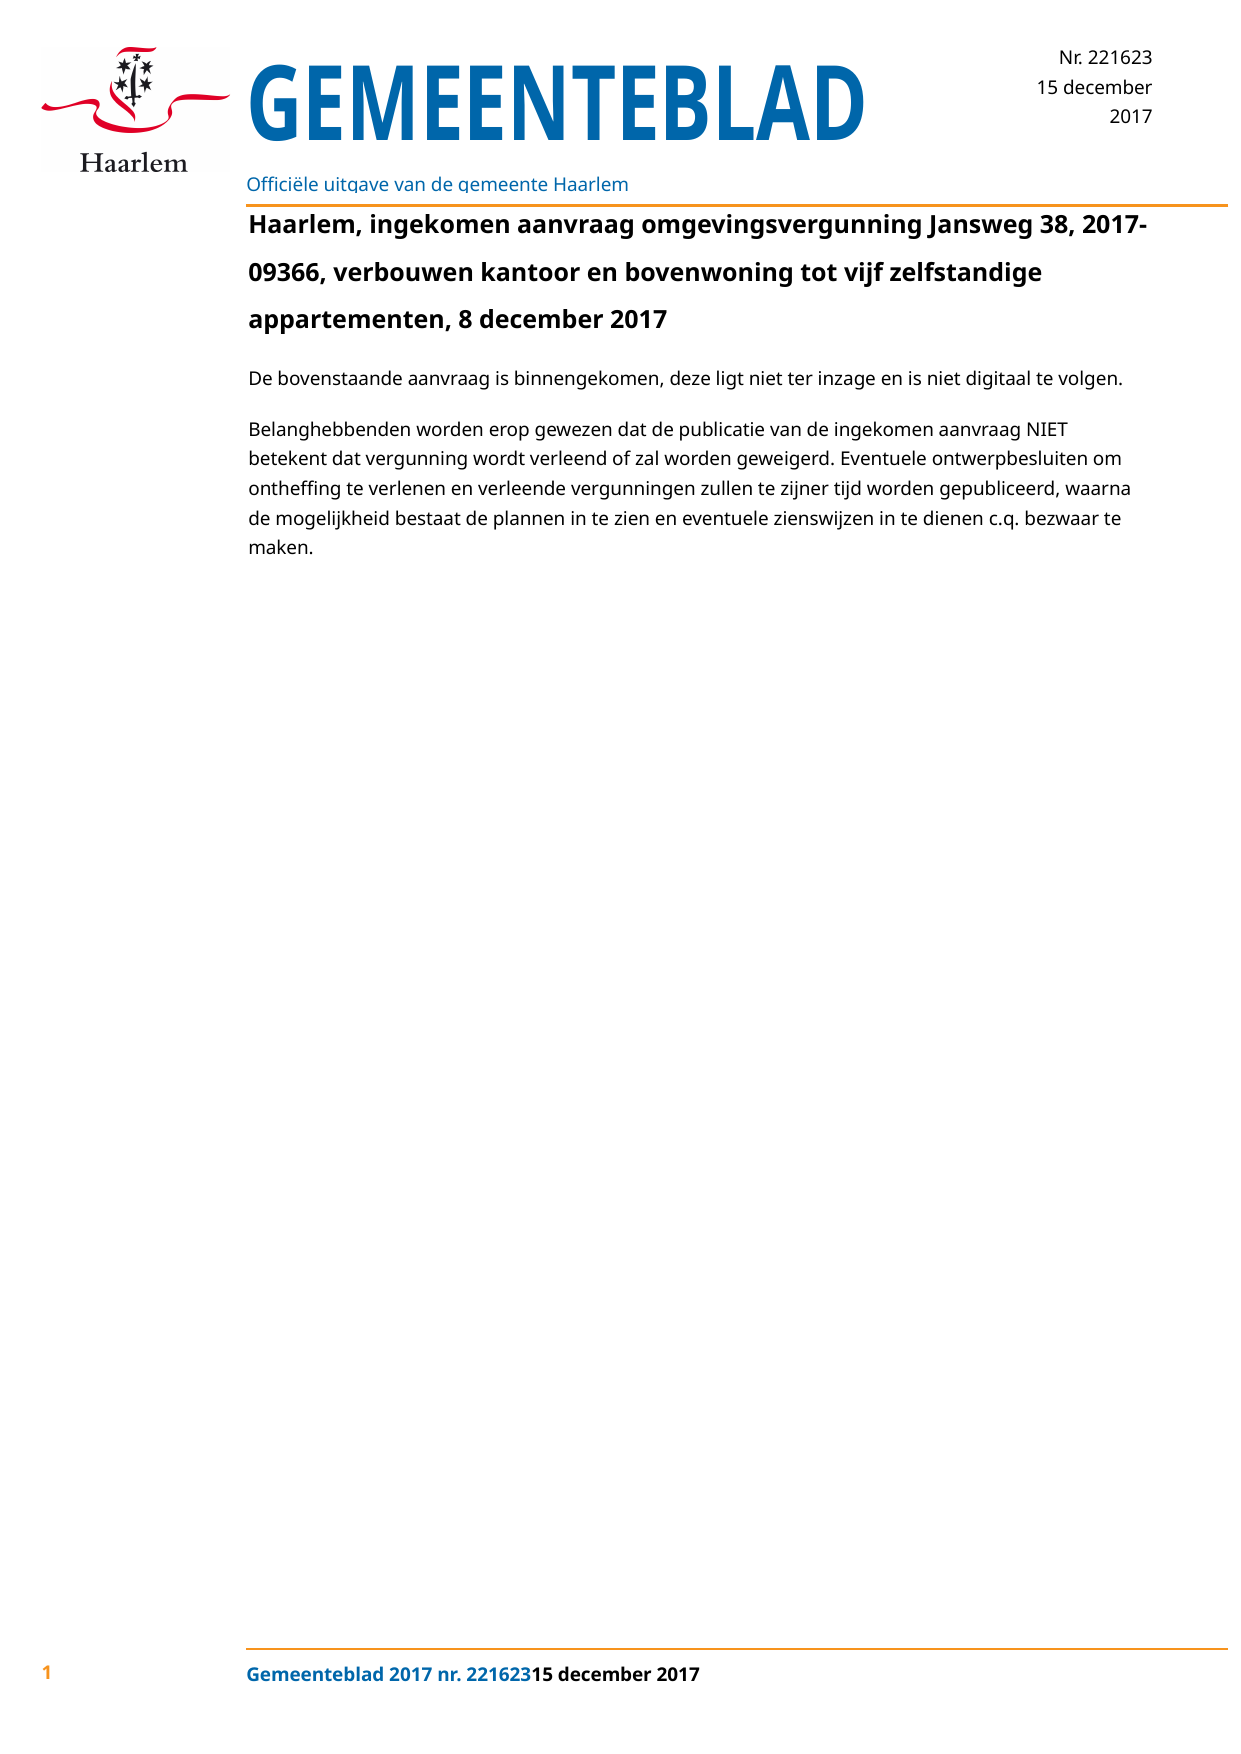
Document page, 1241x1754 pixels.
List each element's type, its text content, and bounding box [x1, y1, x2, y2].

text De bovenstaande aanvraag is binnengekomen, deze ligt niet ter inzage en is niet digitaal te volgen. [248, 366, 1152, 391]
picture [41, 47, 231, 172]
text Belanghebbenden worden erop gewezen dat de publicatie van de ingekomen aanvraag NIET betekent dat vergunning wordt verleend of zal worden geweigerd. Eventuele ontwerpbesluiten om ontheffing te verlenen en verleende vergunningen zullen te zijner tijd worden gepubliceerd, waarna de mogelijkheid bestaat de plannen in te zien en eventuele zienswijzen in te dienen c.q. bezwaar te maken. [248, 416, 1152, 560]
text Haarlem, ingekomen aanvraag omgevingsvergunning Jansweg 38, 2017-09366, verbouwen kantoor en bovenwoning tot vijf zelfstandige appartementen, 8 december 2017 [248, 207, 1152, 336]
